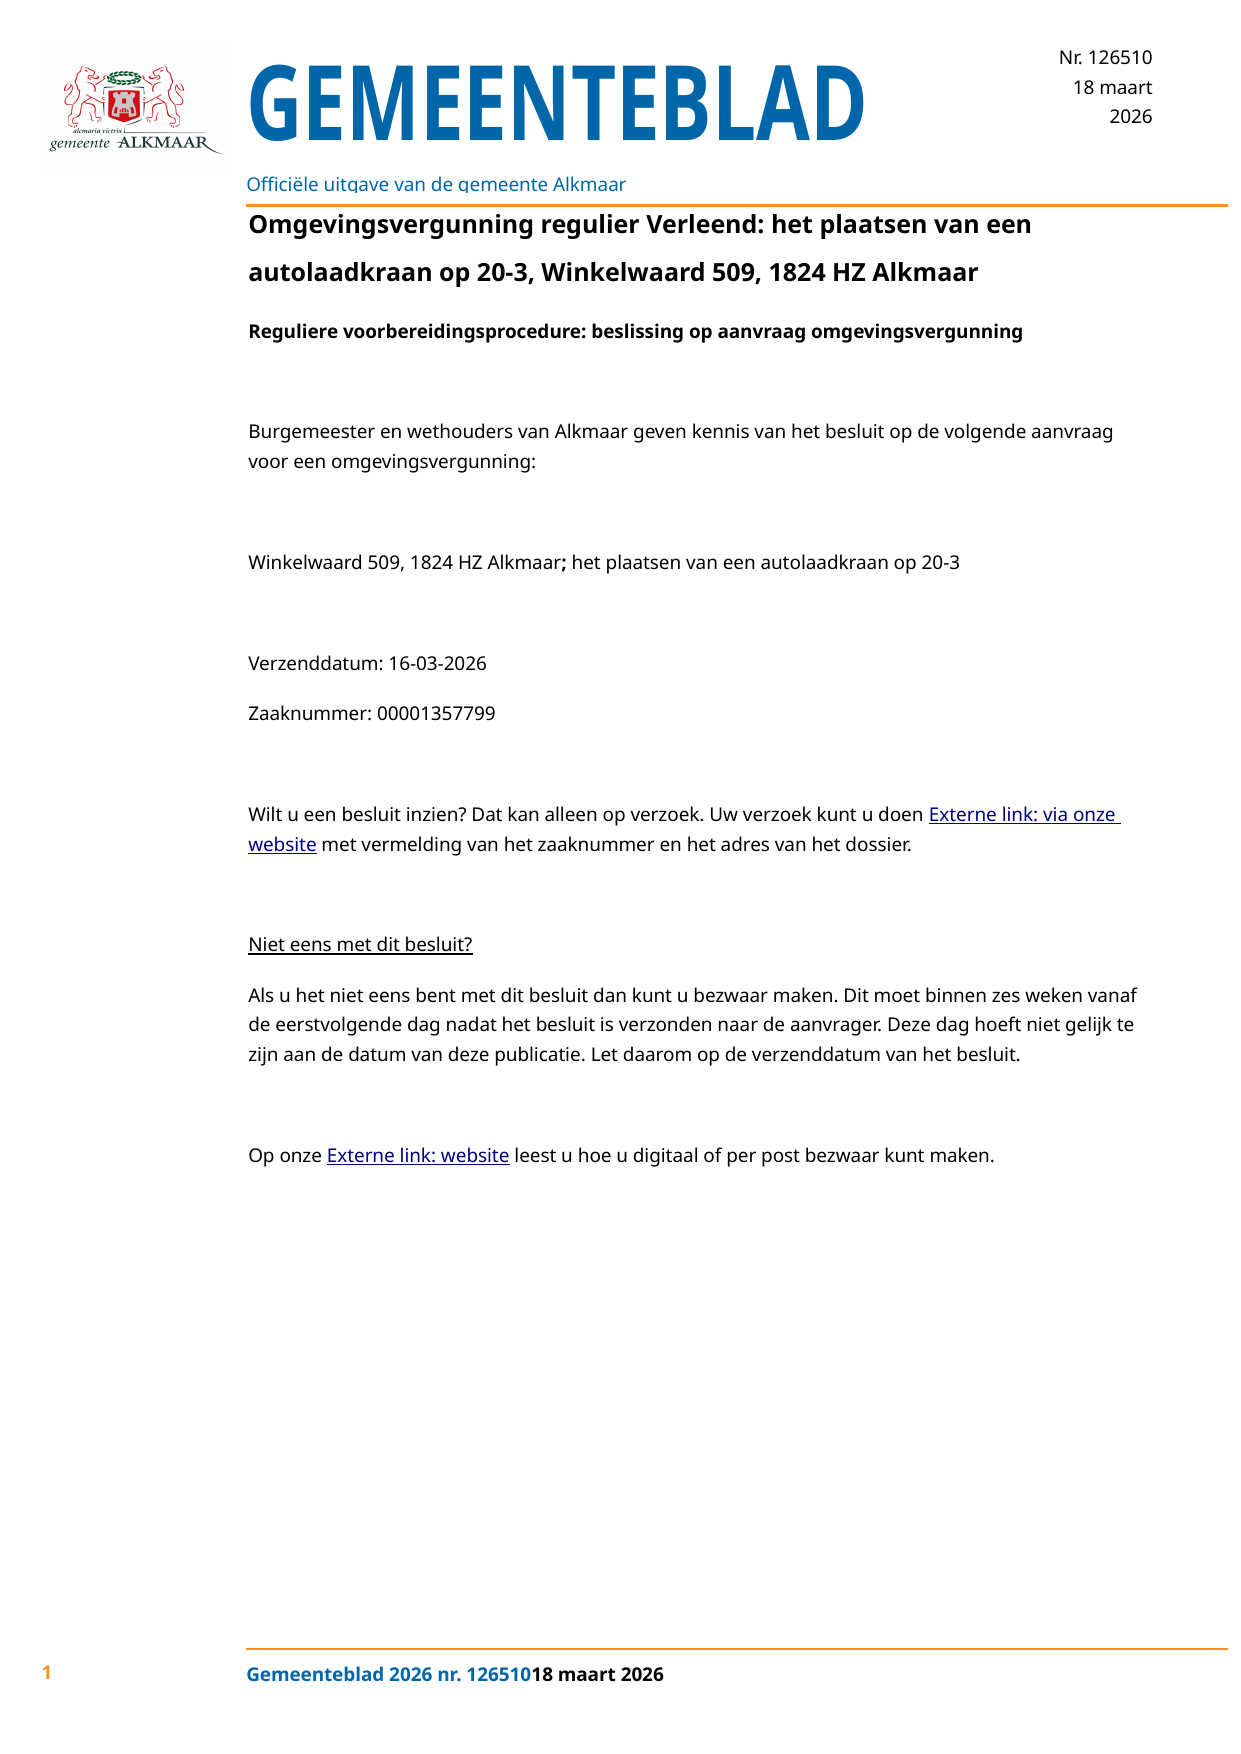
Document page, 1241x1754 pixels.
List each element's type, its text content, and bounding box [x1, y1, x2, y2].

text Als u het niet eens bent met dit besluit dan kunt u bezwaar maken. Dit moet binnen zes weken vanaf de eerstvolgende dag nadat het besluit is verzonden naar de aanvrager. Deze dag hoeft niet gelijk te zijn aan de datum van deze publicatie. Let daarom op de verzenddatum van het besluit. [248, 982, 1152, 1067]
text Burgemeester en wethouders van Alkmaar geven kennis van het besluit op de volgende aanvraag voor een omgevingsvergunning: [248, 419, 1152, 474]
text Winkelwaard 509, 1824 HZ Alkmaar; het plaatsen van een autolaadkraan op 20-3 [248, 549, 1152, 575]
picture [41, 47, 231, 172]
text Verzenddatum: 16-03-2026 [248, 650, 1152, 676]
text Omgevingsvergunning regulier Verleend: het plaatsen van een autolaadkraan op 20-3, Winkelwaard 509, 1824 HZ Alkmaar [248, 207, 1152, 288]
text Op onze Externe link: website leest u hoe u digitaal of per post bezwaar kunt maken. [248, 1142, 1152, 1168]
text Zaaknummer: 00001357799 [248, 700, 1152, 726]
text Wilt u een besluit inzien? Dat kan alleen op verzoek. Uw verzoek kunt u doen Externe link: via onze website met vermelding van het zaaknummer en het adres van het dossier. [248, 801, 1152, 857]
text Niet eens met dit besluit? [248, 932, 1152, 957]
text Reguliere voorbereidingsprocedure: beslissing op aanvraag omgevingsvergunning [248, 318, 1152, 344]
